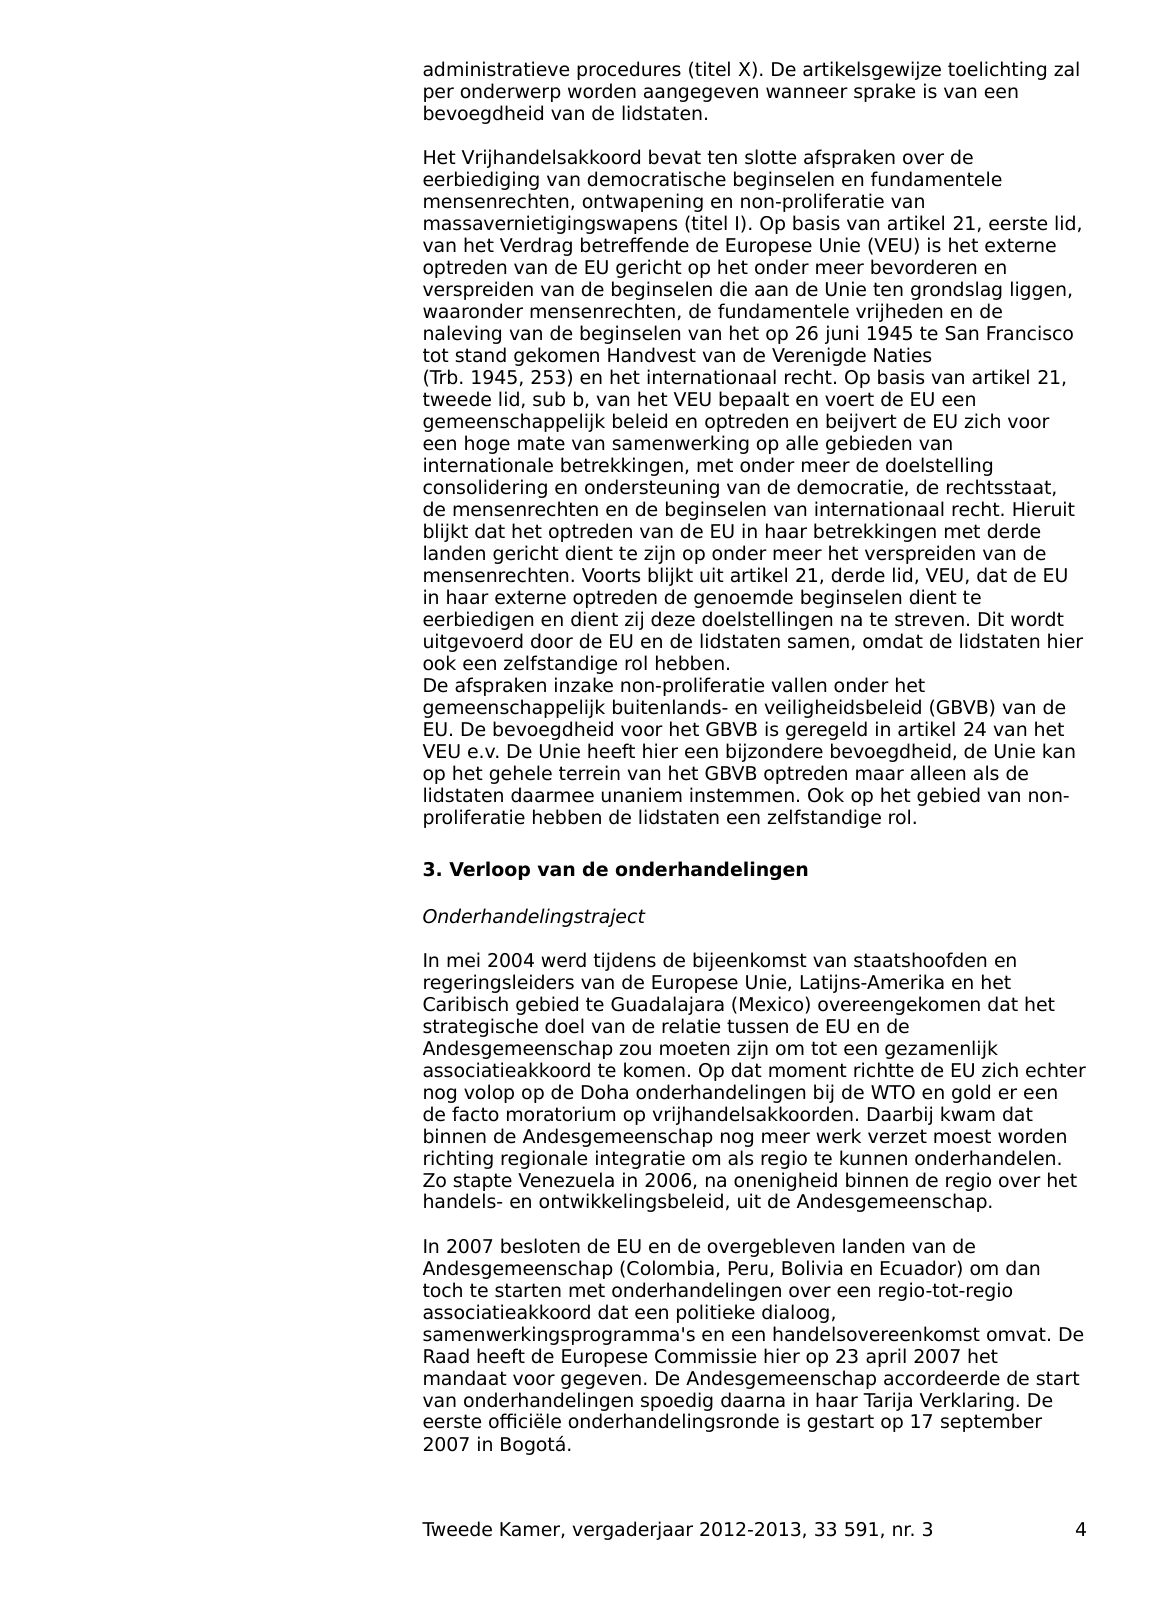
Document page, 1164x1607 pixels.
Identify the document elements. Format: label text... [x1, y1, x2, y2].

subtitle Onderhandelingstraject [422, 906, 1087, 927]
text In mei 2004 werd tijdens de bijeenkomst van staatshoofden en regeringsleiders van de Europese Unie, Latijns-Amerika en het Caribisch gebied te Guadalajara (Mexico) overeengekomen dat het strategische doel van de relatie tussen de EU en de Andesgemeenschap zou moeten zijn om tot een gezamenlijk associatieakkoord te komen. Op dat moment richtte de EU zich echter nog volop op de Doha onderhandelingen bij de WTO en gold er een de facto moratorium op vrijhandelsakkoorden. Daarbij kwam dat binnen de Andesgemeenschap nog meer werk verzet moest worden richting regionale integratie om als regio te kunnen onderhandelen. Zo stapte Venezuela in 2006, na onenigheid binnen de regio over het handels- en ontwikkelingsbeleid, uit de Andesgemeenschap. [422, 950, 1087, 1213]
text administratieve procedures (titel X). De artikelsgewijze toelichting zal per onderwerp worden aangegeven wanneer sprake is van een bevoegdheid van de lidstaten. [422, 59, 1087, 125]
text De afspraken inzake non-proliferatie vallen onder het gemeenschappelijk buitenlands- en veiligheidsbeleid (GBVB) van de EU. De bevoegdheid voor het GBVB is geregeld in artikel 24 van het VEU e.v. De Unie heeft hier een bijzondere bevoegdheid, de Unie kan op het gehele terrein van het GBVB optreden maar alleen als de lidstaten daarmee unaniem instemmen. Ook op het gebied van non-proliferatie hebben de lidstaten een zelfstandige rol. [422, 675, 1087, 828]
text In 2007 besloten de EU en de overgebleven landen van de Andesgemeenschap (Colombia, Peru, Bolivia en Ecuador) om dan toch te starten met onderhandelingen over een regio-tot-regio associatieakkoord dat een politieke dialoog, samenwerkingsprogramma's en een handelsovereenkomst omvat. De Raad heeft de Europese Commissie hier op 23 april 2007 het mandaat voor gegeven. De Andesgemeenschap accordeerde de start van onderhandelingen spoedig daarna in haar Tarija Verklaring. De eerste officiële onderhandelingsronde is gestart op 17 september 2007 in Bogotá. [422, 1236, 1087, 1455]
subtitle 3. Verloop van de onderhandelingen [422, 858, 1087, 881]
text Het Vrijhandelsakkoord bevat ten slotte afspraken over de eerbiediging van democratische beginselen en fundamentele mensenrechten, ontwapening en non-proliferatie van massavernietigingswapens (titel I). Op basis van artikel 21, eerste lid, van het Verdrag betreffende de Europese Unie (VEU) is het externe optreden van de EU gericht op het onder meer bevorderen en verspreiden van de beginselen die aan de Unie ten grondslag liggen, waaronder mensenrechten, de fundamentele vrijheden en de naleving van de beginselen van het op 26 juni 1945 te San Francisco tot stand gekomen Handvest van de Verenigde Naties (Trb. 1945, 253) en het internationaal recht. Op basis van artikel 21, tweede lid, sub b, van het VEU bepaalt en voert de EU een gemeenschappelijk beleid en optreden en beijvert de EU zich voor een hoge mate van samenwerking op alle gebieden van internationale betrekkingen, met onder meer de doelstelling consolidering en ondersteuning van de democratie, de rechtsstaat, de mensenrechten en de beginselen van internationaal recht. Hieruit blijkt dat het optreden van de EU in haar betrekkingen met derde landen gericht dient te zijn op onder meer het verspreiden van de mensenrechten. Voorts blijkt uit artikel 21, derde lid, VEU, dat de EU in haar externe optreden de genoemde beginselen dient te eerbiedigen en dient zij deze doelstellingen na te streven. Dit wordt uitgevoerd door de EU en de lidstaten samen, omdat de lidstaten hier ook een zelfstandige rol hebben. [422, 147, 1087, 675]
